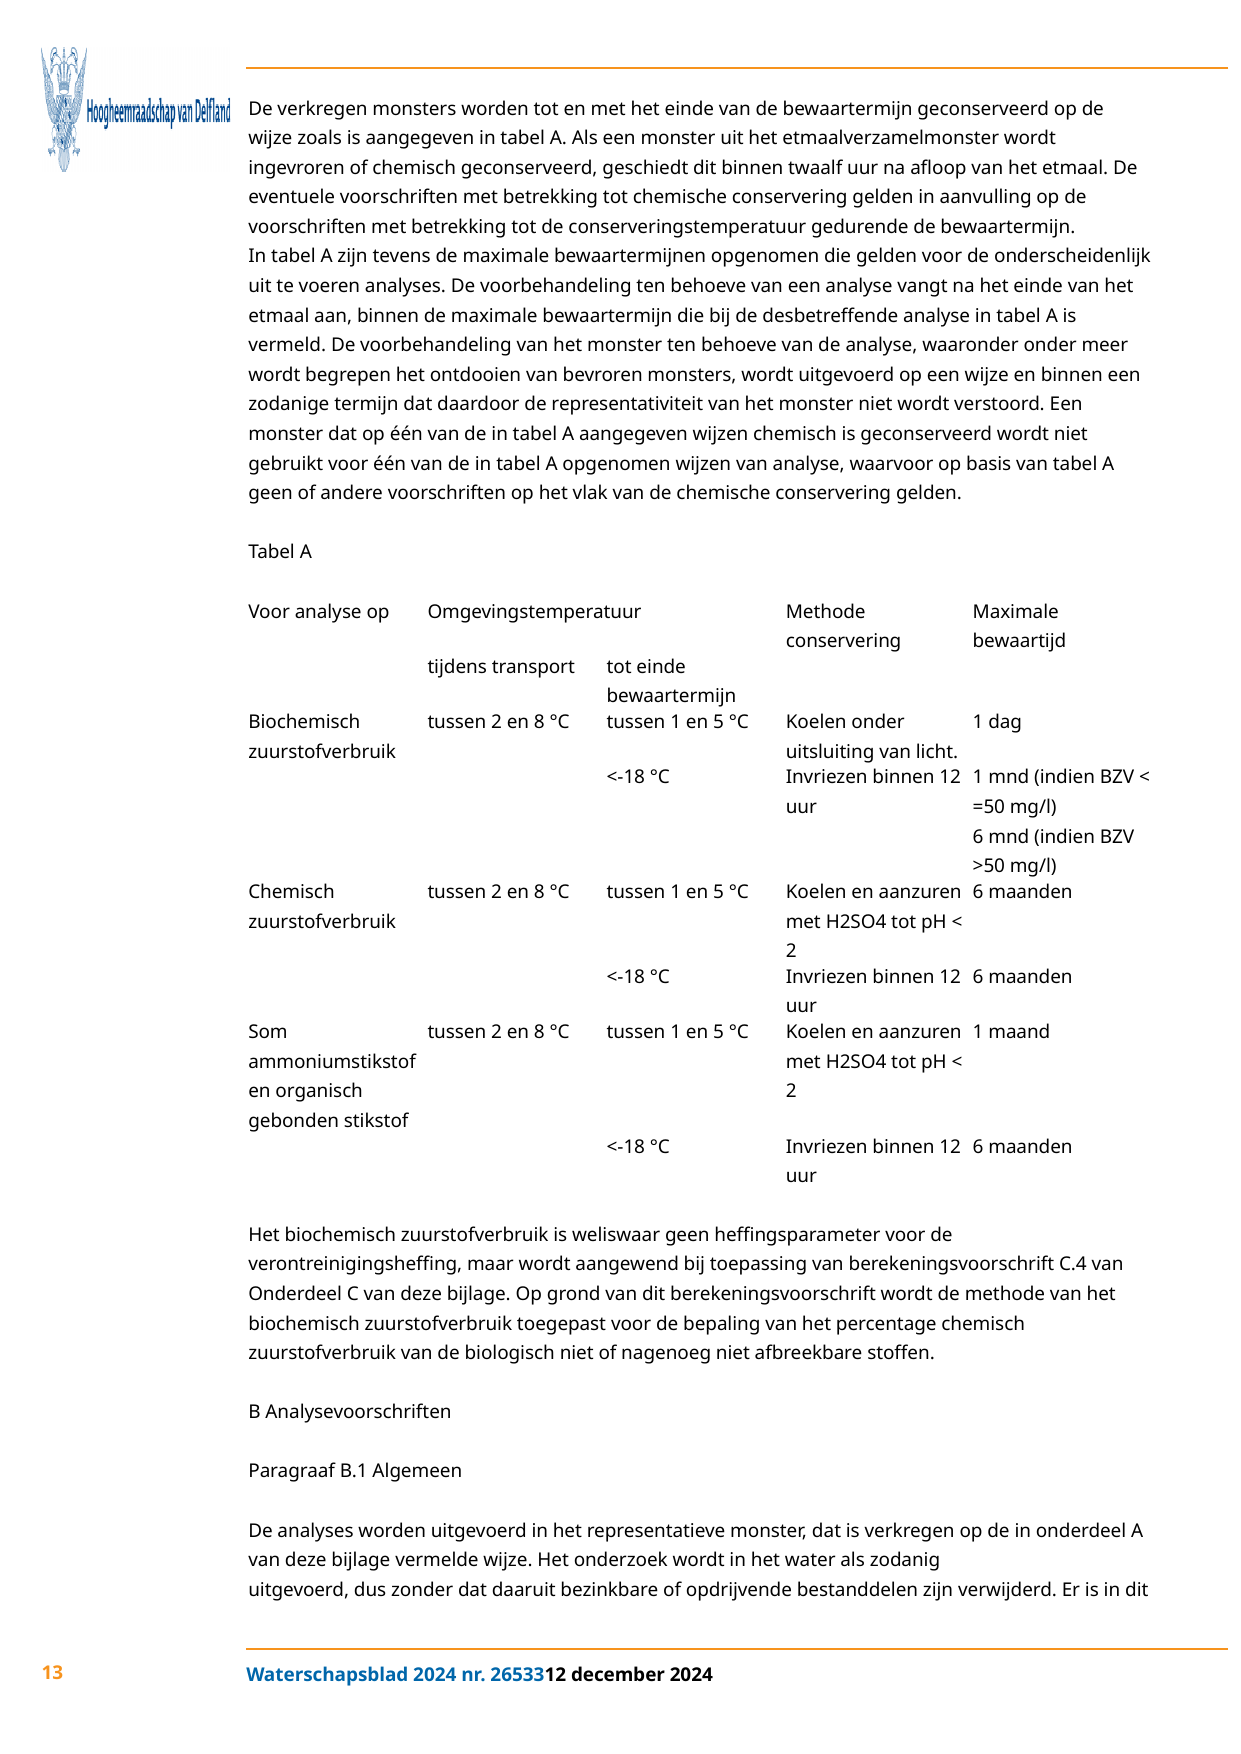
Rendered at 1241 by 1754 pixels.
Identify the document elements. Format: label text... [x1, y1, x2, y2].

table_cell [248, 1133, 427, 1188]
table_cell 6 maanden [973, 963, 1152, 1018]
table_cell tussen 2 en 8 °C [427, 709, 606, 764]
table_cell tussen 1 en 5 °C [606, 878, 786, 963]
table_cell [786, 653, 972, 708]
table_cell <-18 °C [606, 963, 786, 1018]
table_cell tussen 1 en 5 °C [606, 1019, 786, 1133]
text In tabel A zijn tevens de maximale bewaartermijnen opgenomen die gelden voor de onderscheidenlijk uit te voeren analyses. De voorbehandeling ten behoeve van een analyse vangt na het einde van het etmaal aan, binnen de maximale bewaartermijn die bij de desbetreffende analyse in tabel A is vermeld. De voorbehandeling van het monster ten behoeve van de analyse, waaronder onder meer wordt begrepen het ontdooien van bevroren monsters, wordt uitgevoerd op een wijze en binnen een zodanige termijn dat daardoor de representativiteit van het monster niet wordt verstoord. Een monster dat op één van de in tabel A aangegeven wijzen chemisch is geconserveerd wordt niet gebruikt voor één van de in tabel A opgenomen wijzen van analyse, waarvoor op basis van tabel A geen of andere voorschriften op het vlak van de chemische conservering gelden. [248, 243, 1152, 505]
table_cell Invriezen binnen 12 uur [786, 963, 972, 1018]
text Het biochemisch zuurstofverbruik is weliswaar geen heffingsparameter voor de verontreinigingsheffing, maar wordt aangewend bij toepassing van berekeningsvoorschrift C.4 van Onderdeel C van deze bijlage. Op grond van dit berekeningsvoorschrift wordt de methode van het biochemisch zuurstofverbruik toegepast voor de bepaling van het percentage chemisch zuurstofverbruik van de biologisch niet of nagenoeg niet afbreekbare stoffen. [248, 1221, 1152, 1365]
table_cell 1 mnd (indien BZV < =50 mg/l) 6 mnd (indien BZV >50 mg/l) [973, 764, 1152, 878]
table_cell 6 maanden [973, 878, 1152, 963]
table_cell Koelen en aanzuren met H2SO4 tot pH < 2 [786, 1019, 972, 1133]
table_cell 1 dag [973, 709, 1152, 764]
text Tabel A [248, 538, 1152, 564]
table_cell Som ammoniumstikstof en organisch gebonden stikstof [248, 1019, 427, 1133]
text De analyses worden uitgevoerd in het representatieve monster, dat is verkregen op de in onderdeel A van deze bijlage vermelde wijze. Het onderzoek wordt in het water als zodanig [248, 1517, 1152, 1572]
table_cell tussen 2 en 8 °C [427, 878, 606, 963]
table_cell [973, 653, 1152, 708]
table_cell tussen 1 en 5 °C [606, 709, 786, 764]
table_cell <-18 °C [606, 1133, 786, 1188]
table_cell 1 maand [973, 1019, 1152, 1133]
table_cell Koelen en aanzuren met H2SO4 tot pH < 2 [786, 878, 972, 963]
table_header Maximale bewaartijd [973, 598, 1152, 653]
table_cell Chemisch zuurstofverbruik [248, 878, 427, 963]
text uitgevoerd, dus zonder dat daaruit bezinkbare of opdrijvende bestanddelen zijn verwijderd. Er is in dit [248, 1576, 1152, 1602]
table_cell tussen 2 en 8 °C [427, 1019, 606, 1133]
table_cell Invriezen binnen 12 uur [786, 1133, 972, 1188]
table_cell 6 maanden [973, 1133, 1152, 1188]
text De verkregen monsters worden tot en met het einde van de bewaartermijn geconserveerd op de wijze zoals is aangegeven in tabel A. Als een monster uit het etmaalverzamelmonster wordt ingevroren of chemisch geconserveerd, geschiedt dit binnen twaalf uur na afloop van het etmaal. De eventuele voorschriften met betrekking tot chemische conservering gelden in aanvulling op de voorschriften met betrekking tot de conserveringstemperatuur gedurende de bewaartermijn. [248, 95, 1152, 239]
table_cell [248, 764, 427, 878]
table_cell tijdens transport [427, 653, 606, 708]
table_header Voor analyse op [248, 598, 427, 653]
table_cell Koelen onder uitsluiting van licht. [786, 709, 972, 764]
table_cell [427, 1133, 606, 1188]
table_header Omgevingstemperatuur [427, 598, 786, 653]
text Paragraaf B.1 Algemeen [248, 1458, 1152, 1483]
table_header Methode conservering [786, 598, 972, 653]
table_cell [427, 764, 606, 878]
picture [41, 47, 231, 172]
table_cell [248, 963, 427, 1018]
table_cell [427, 963, 606, 1018]
text B Analysevoorschriften [248, 1398, 1152, 1424]
table_cell Biochemisch zuurstofverbruik [248, 709, 427, 764]
table_cell Invriezen binnen 12 uur [786, 764, 972, 878]
table_cell <-18 °C [606, 764, 786, 878]
table_cell tot einde bewaartermijn [606, 653, 786, 708]
table_cell [248, 653, 427, 708]
